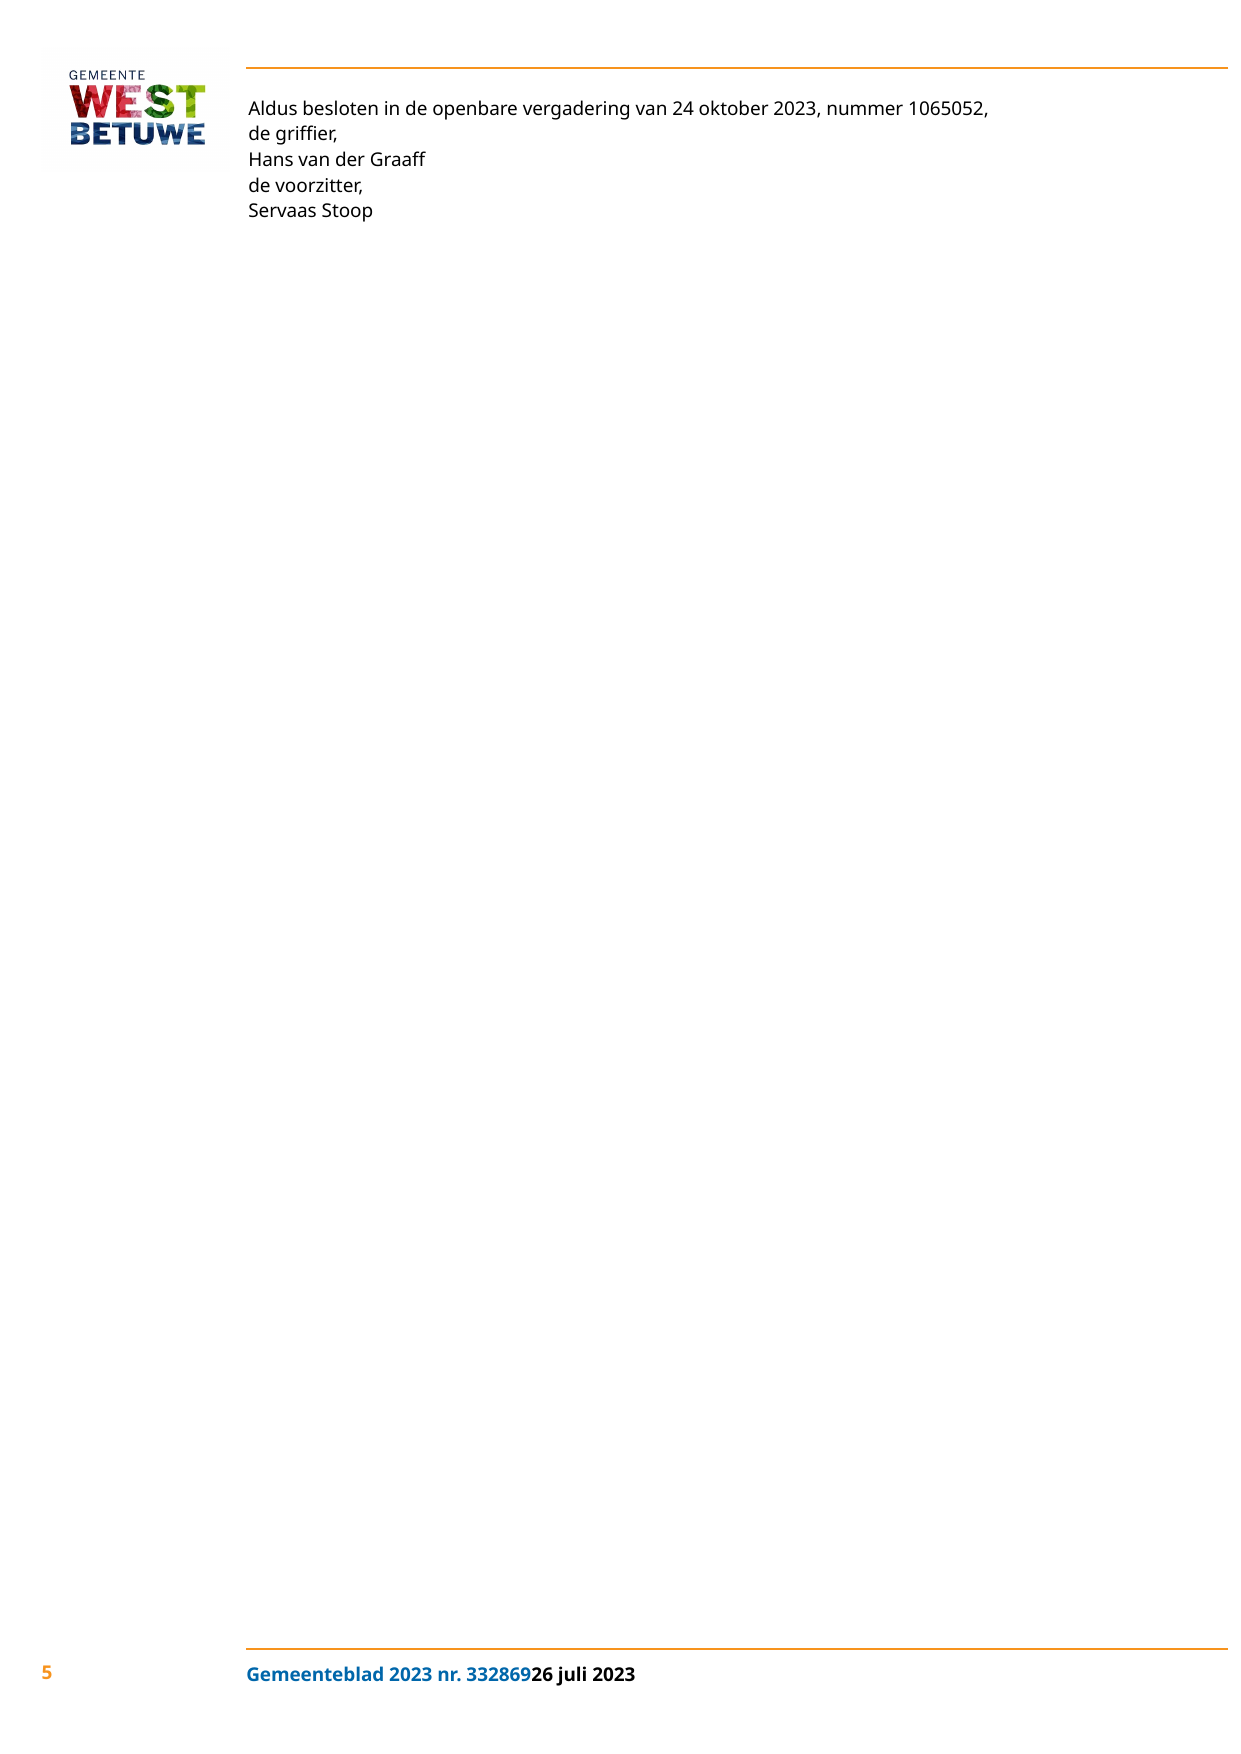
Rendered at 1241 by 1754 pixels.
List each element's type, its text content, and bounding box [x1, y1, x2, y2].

picture [41, 47, 231, 172]
text Aldus besloten in de openbare vergadering van 24 oktober 2023, nummer 1065052, [248, 95, 1152, 121]
text Servaas Stoop [248, 198, 1152, 223]
text de voorzitter, [248, 172, 1152, 198]
text de griffier, [248, 121, 1152, 146]
text Hans van der Graaff [248, 146, 1152, 172]
